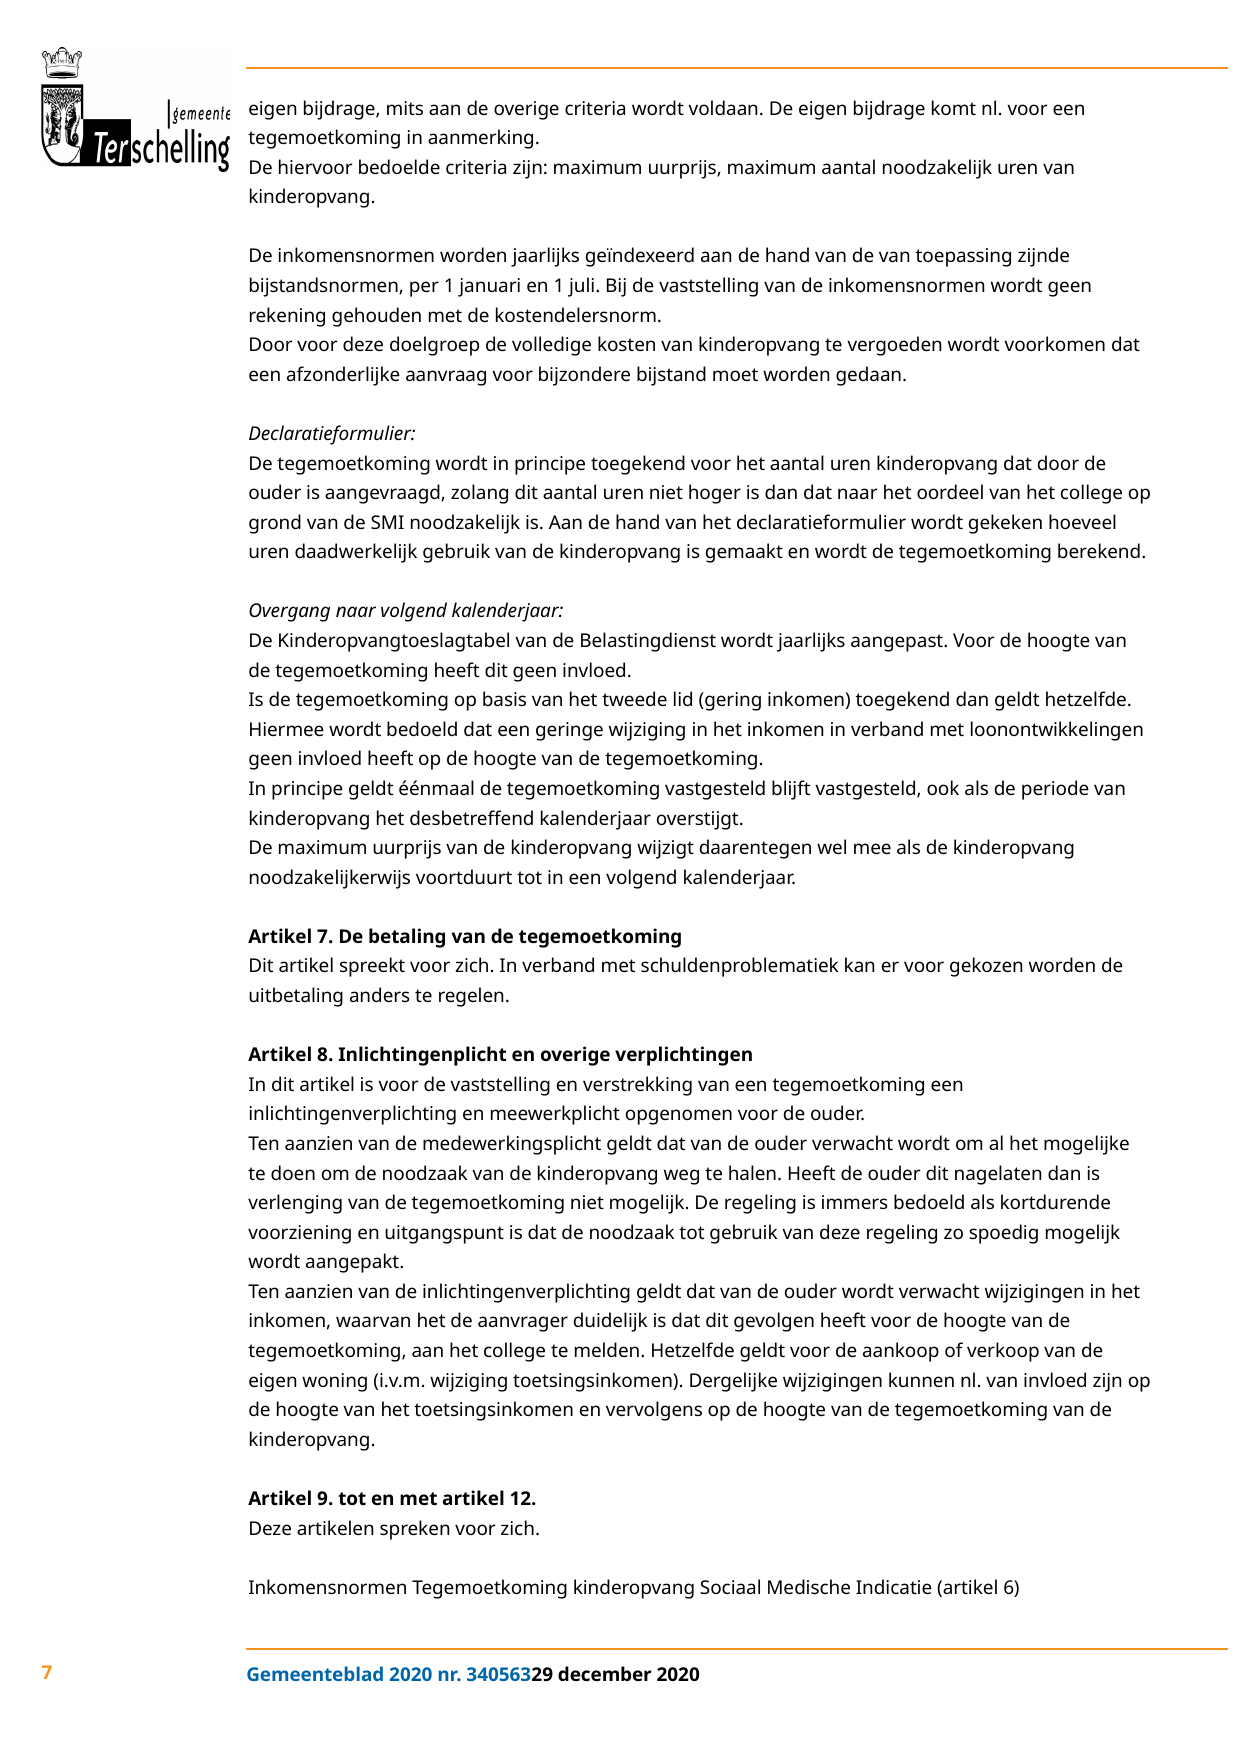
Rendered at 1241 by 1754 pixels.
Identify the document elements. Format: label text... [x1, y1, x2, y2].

text Dit artikel spreekt voor zich. In verband met schuldenproblematiek kan er voor gekozen worden de uitbetaling anders te regelen. [248, 953, 1152, 1008]
text Ten aanzien van de inlichtingenverplichting geldt dat van de ouder wordt verwacht wijzigingen in het inkomen, waarvan het de aanvrager duidelijk is dat dit gevolgen heeft voor de hoogte van de tegemoetkoming, aan het college te melden. Hetzelfde geldt voor de aankoop of verkoop van de eigen woning (i.v.m. wijziging toetsingsinkomen). Dergelijke wijzigingen kunnen nl. van invloed zijn op de hoogte van het toetsingsinkomen en vervolgens op de hoogte van de tegemoetkoming van de kinderopvang. [248, 1278, 1152, 1452]
picture [41, 47, 231, 172]
text Artikel 9. tot en met artikel 12. [248, 1485, 1152, 1511]
text Artikel 7. De betaling van de tegemoetkoming [248, 923, 1152, 949]
text Overgang naar volgend kalenderjaar: [248, 598, 1152, 623]
text eigen bijdrage, mits aan de overige criteria wordt voldaan. De eigen bijdrage komt nl. voor een tegemoetkoming in aanmerking. [248, 95, 1152, 150]
text Deze artikelen spreken voor zich. [248, 1515, 1152, 1541]
text Ten aanzien van de medewerkingsplicht geldt dat van de ouder verwacht wordt om al het mogelijke te doen om de noodzaak van de kinderopvang weg te halen. Heeft de ouder dit nagelaten dan is verlenging van de tegemoetkoming niet mogelijk. De regeling is immers bedoeld als kortdurende voorziening en uitgangspunt is dat de noodzaak tot gebruik van deze regeling zo spoedig mogelijk wordt aangepakt. [248, 1130, 1152, 1274]
text Declaratieformulier: [248, 420, 1152, 446]
text De inkomensnormen worden jaarlijks geïndexeerd aan de hand van de van toepassing zijnde bijstandsnormen, per 1 januari en 1 juli. Bij de vaststelling van de inkomensnormen wordt geen rekening gehouden met de kostendelersnorm. [248, 243, 1152, 328]
text Artikel 8. Inlichtingenplicht en overige verplichtingen [248, 1041, 1152, 1067]
text In principe geldt éénmaal de tegemoetkoming vastgesteld blijft vastgesteld, ook als de periode van kinderopvang het desbetreffend kalenderjaar overstijgt. [248, 775, 1152, 831]
text Is de tegemoetkoming op basis van het tweede lid (gering inkomen) toegekend dan geldt hetzelfde. Hiermee wordt bedoeld dat een geringe wijziging in het inkomen in verband met loonontwikkelingen geen invloed heeft op de hoogte van de tegemoetkoming. [248, 686, 1152, 771]
text In dit artikel is voor de vaststelling en verstrekking van een tegemoetkoming een inlichtingenverplichting en meewerkplicht opgenomen voor de ouder. [248, 1071, 1152, 1126]
text De hiervoor bedoelde criteria zijn: maximum uurprijs, maximum aantal noodzakelijk uren van kinderopvang. [248, 154, 1152, 209]
text De tegemoetkoming wordt in principe toegekend voor het aantal uren kinderopvang dat door de ouder is aangevraagd, zolang dit aantal uren niet hoger is dan dat naar het oordeel van het college op grond van de SMI noodzakelijk is. Aan de hand van het declaratieformulier wordt gekeken hoeveel uren daadwerkelijk gebruik van de kinderopvang is gemaakt en wordt de tegemoetkoming berekend. [248, 450, 1152, 564]
text De maximum uurprijs van de kinderopvang wijzigt daarentegen wel mee als de kinderopvang noodzakelijkerwijs voortduurt tot in een volgend kalenderjaar. [248, 834, 1152, 890]
text Inkomensnormen Tegemoetkoming kinderopvang Sociaal Medische Indicatie (artikel 6) [248, 1574, 1152, 1600]
text Door voor deze doelgroep de volledige kosten van kinderopvang te vergoeden wordt voorkomen dat een afzonderlijke aanvraag voor bijzondere bijstand moet worden gedaan. [248, 331, 1152, 387]
text De Kinderopvangtoeslagtabel van de Belastingdienst wordt jaarlijks aangepast. Voor de hoogte van de tegemoetkoming heeft dit geen invloed. [248, 627, 1152, 683]
